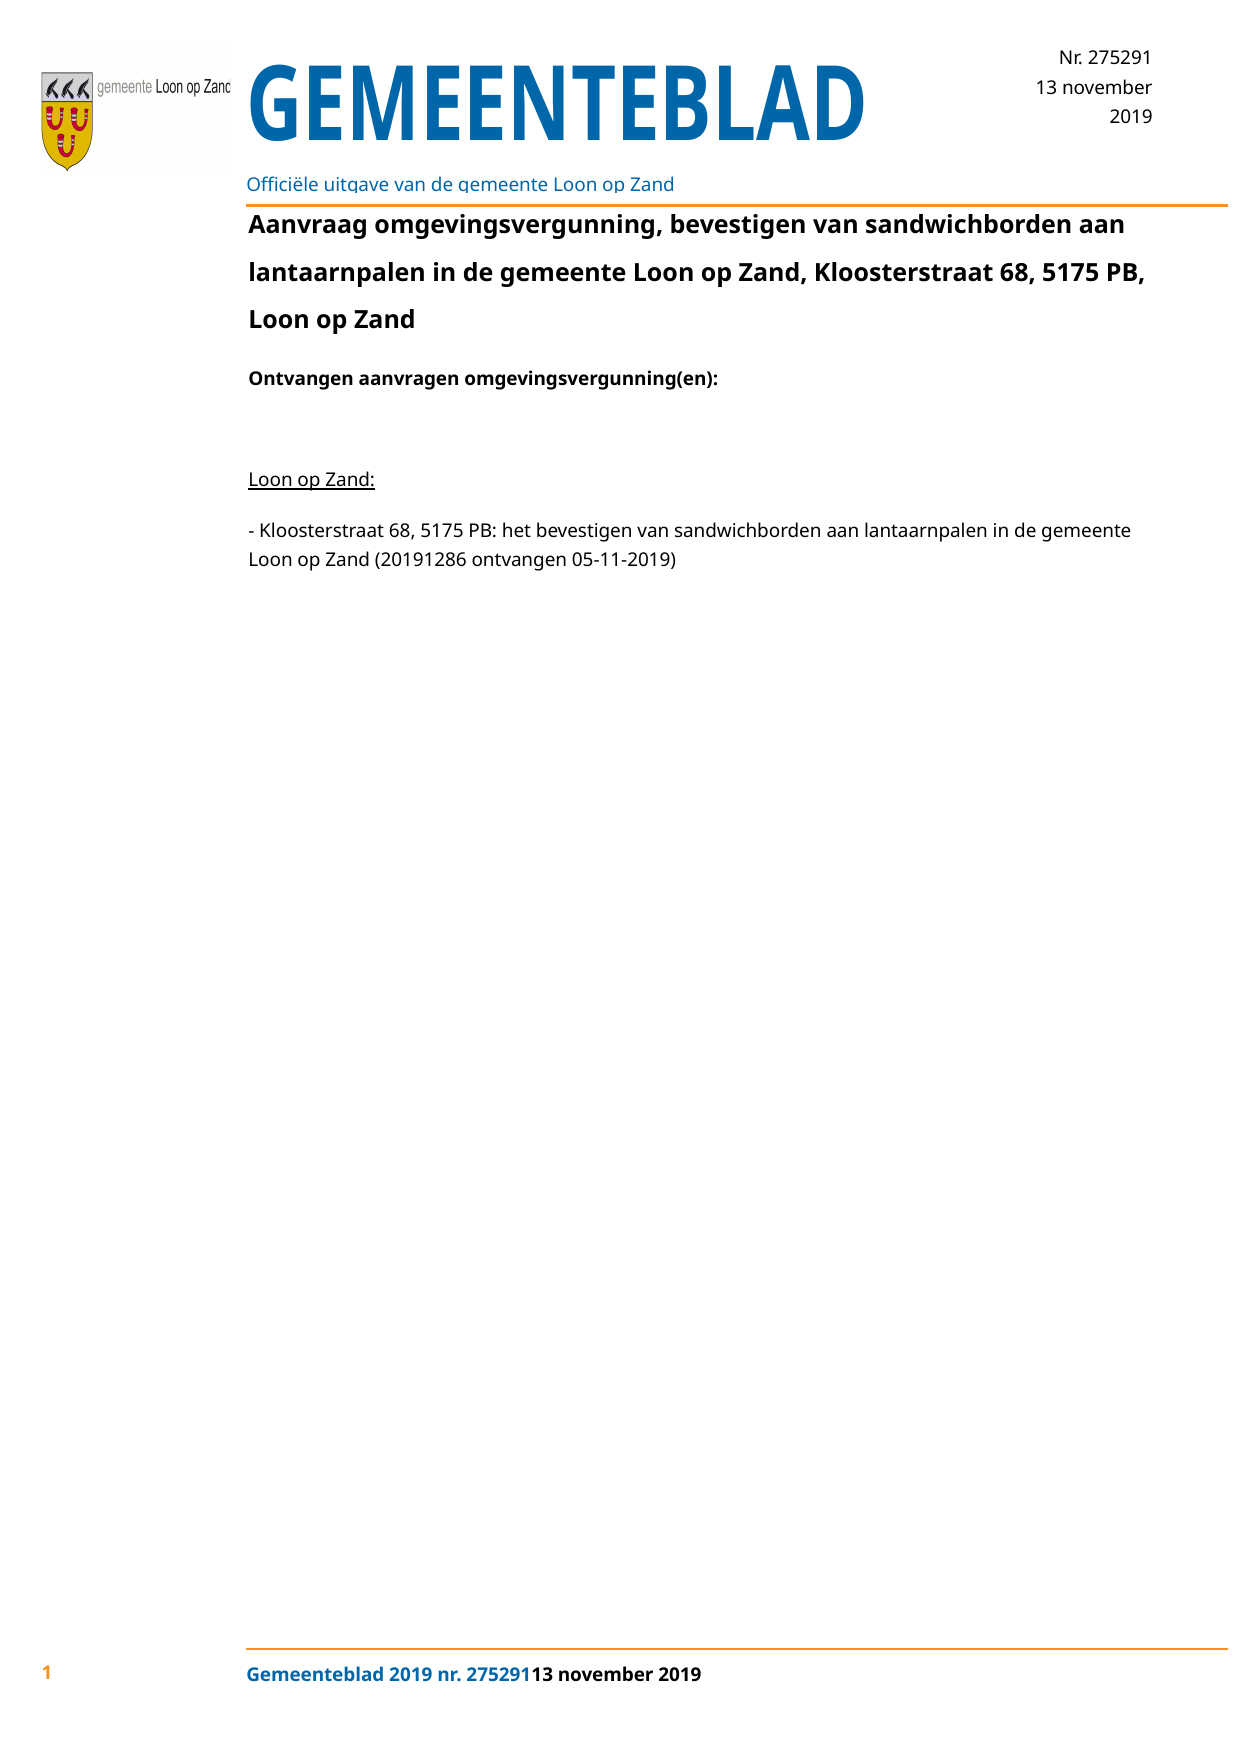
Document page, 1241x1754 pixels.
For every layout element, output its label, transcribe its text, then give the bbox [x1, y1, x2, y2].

text Loon op Zand: [248, 466, 1152, 492]
picture [41, 47, 231, 172]
text Ontvangen aanvragen omgevingsvergunning(en): [248, 366, 1152, 391]
text Aanvraag omgevingsvergunning, bevestigen van sandwichborden aan lantaarnpalen in de gemeente Loon op Zand, Kloosterstraat 68, 5175 PB, Loon op Zand [248, 207, 1152, 336]
text - Kloosterstraat 68, 5175 PB: het bevestigen van sandwichborden aan lantaarnpalen in de gemeente Loon op Zand (20191286 ontvangen 05-11-2019) [248, 517, 1152, 572]
